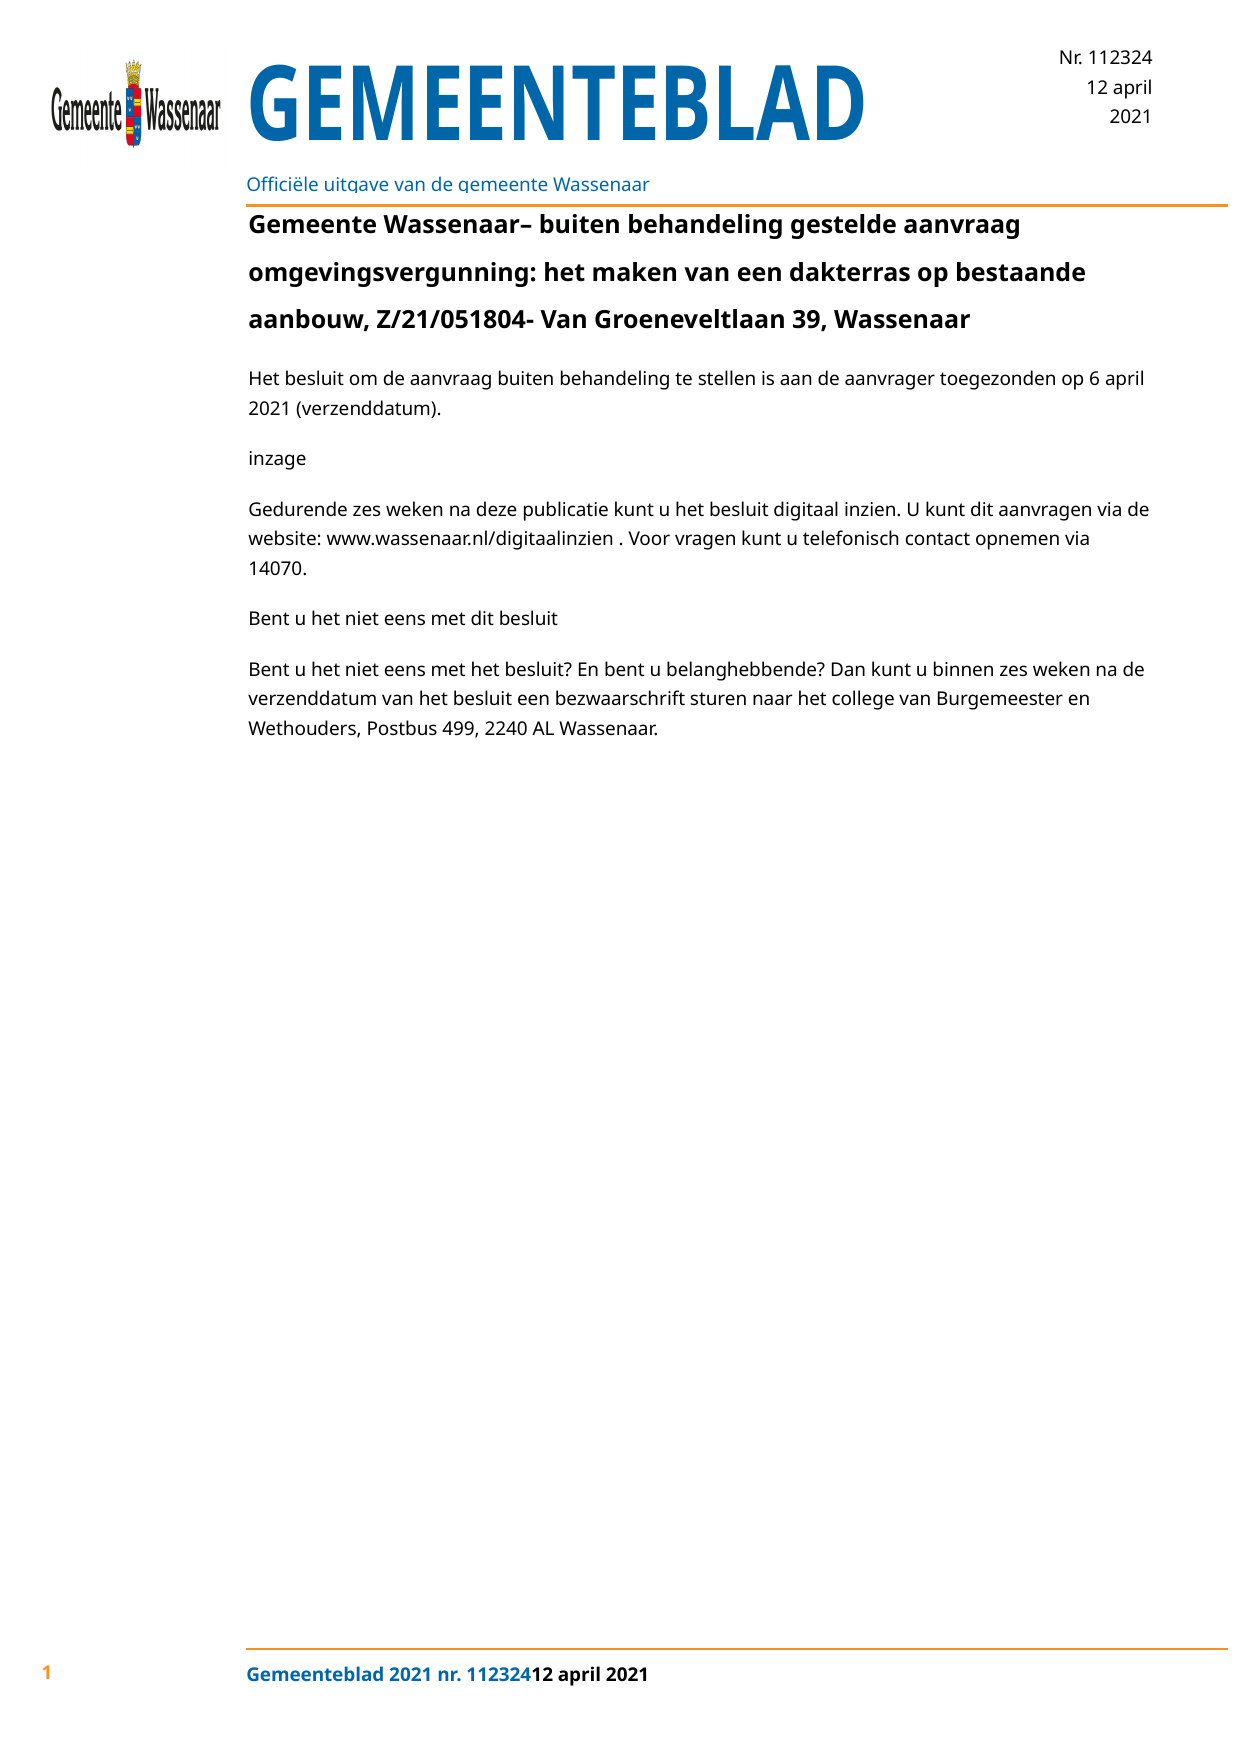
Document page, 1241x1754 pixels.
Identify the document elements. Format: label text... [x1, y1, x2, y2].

text Bent u het niet eens met dit besluit [248, 606, 1152, 631]
text Gedurende zes weken na deze publicatie kunt u het besluit digitaal inzien. U kunt dit aanvragen via de website: www.wassenaar.nl/digitaalinzien . Voor vragen kunt u telefonisch contact opnemen via 14070. [248, 496, 1152, 581]
text Bent u het niet eens met het besluit? En bent u belanghebbende? Dan kunt u binnen zes weken na de verzenddatum van het besluit een bezwaarschrift sturen naar het college van Burgemeester en Wethouders, Postbus 499, 2240 AL Wassenaar. [248, 656, 1152, 741]
text Gemeente Wassenaar– buiten behandeling gestelde aanvraag omgevingsvergunning: het maken van een dakterras op bestaande aanbouw, Z/21/051804- Van Groeneveltlaan 39, Wassenaar [248, 207, 1152, 336]
text Het besluit om de aanvraag buiten behandeling te stellen is aan de aanvrager toegezonden op 6 april 2021 (verzenddatum). [248, 366, 1152, 421]
text inzage [248, 446, 1152, 471]
picture [41, 47, 231, 172]
